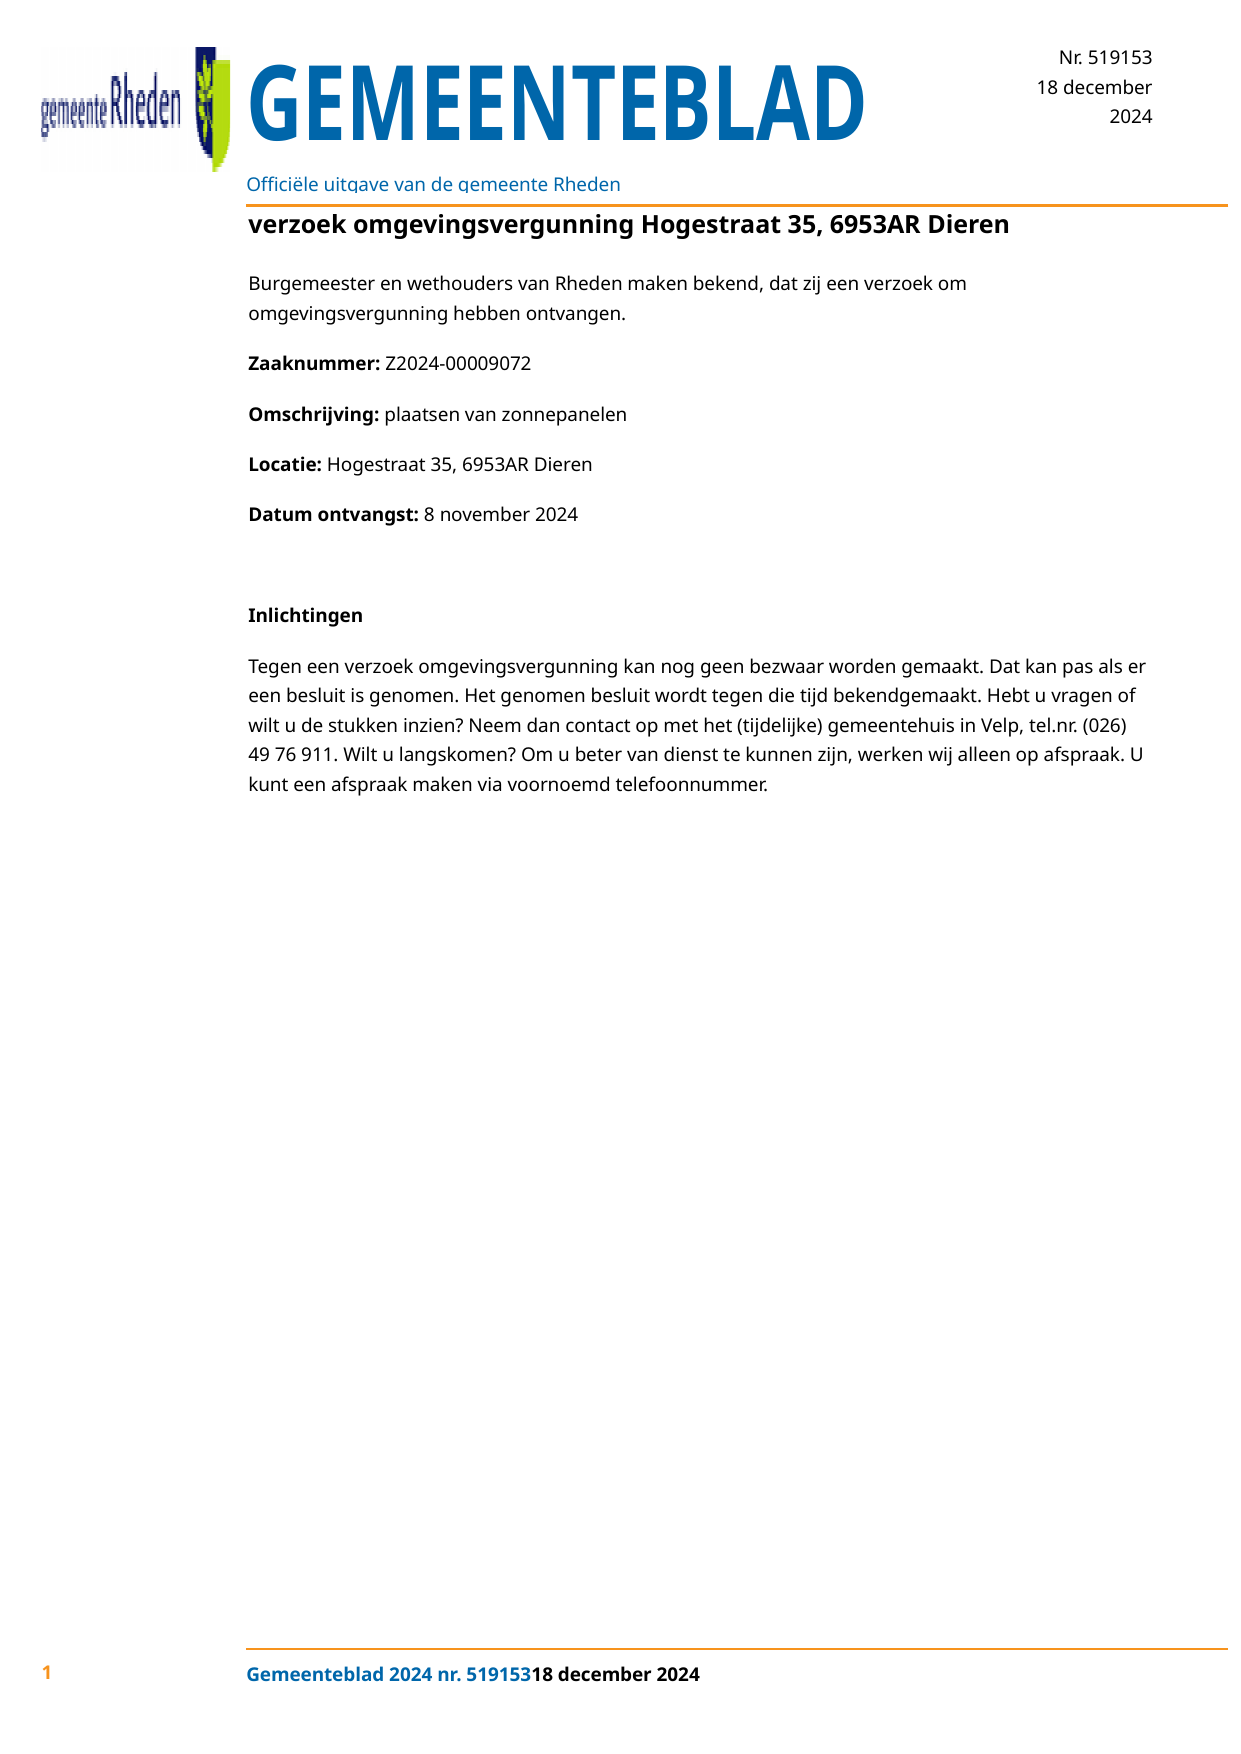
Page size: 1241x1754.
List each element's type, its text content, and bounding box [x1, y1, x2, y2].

text Burgemeester en wethouders van Rheden maken bekend, dat zij een verzoek om omgevingsvergunning hebben ontvangen. [248, 270, 1152, 326]
text Locatie: Hogestraat 35, 6953AR Dieren [248, 451, 1152, 477]
text Inlichtingen [248, 602, 1152, 628]
text Zaaknummer: Z2024-00009072 [248, 350, 1152, 376]
picture [41, 47, 231, 172]
text Omschrijving: plaatsen van zonnepanelen [248, 401, 1152, 426]
text Tegen een verzoek omgevingsvergunning kan nog geen bezwaar worden gemaakt. Dat kan pas als er een besluit is genomen. Het genomen besluit wordt tegen die tijd bekendgemaakt. Hebt u vragen of wilt u de stukken inzien? Neem dan contact op met het (tijdelijke) gemeentehuis in Velp, tel.nr. (026) 49 76 911. Wilt u langskomen? Om u beter van dienst te kunnen zijn, werken wij alleen op afspraak. U kunt een afspraak maken via voornoemd telefoonnummer. [248, 653, 1152, 797]
text Datum ontvangst: 8 november 2024 [248, 502, 1152, 527]
text verzoek omgevingsvergunning Hogestraat 35, 6953AR Dieren [248, 207, 1152, 241]
